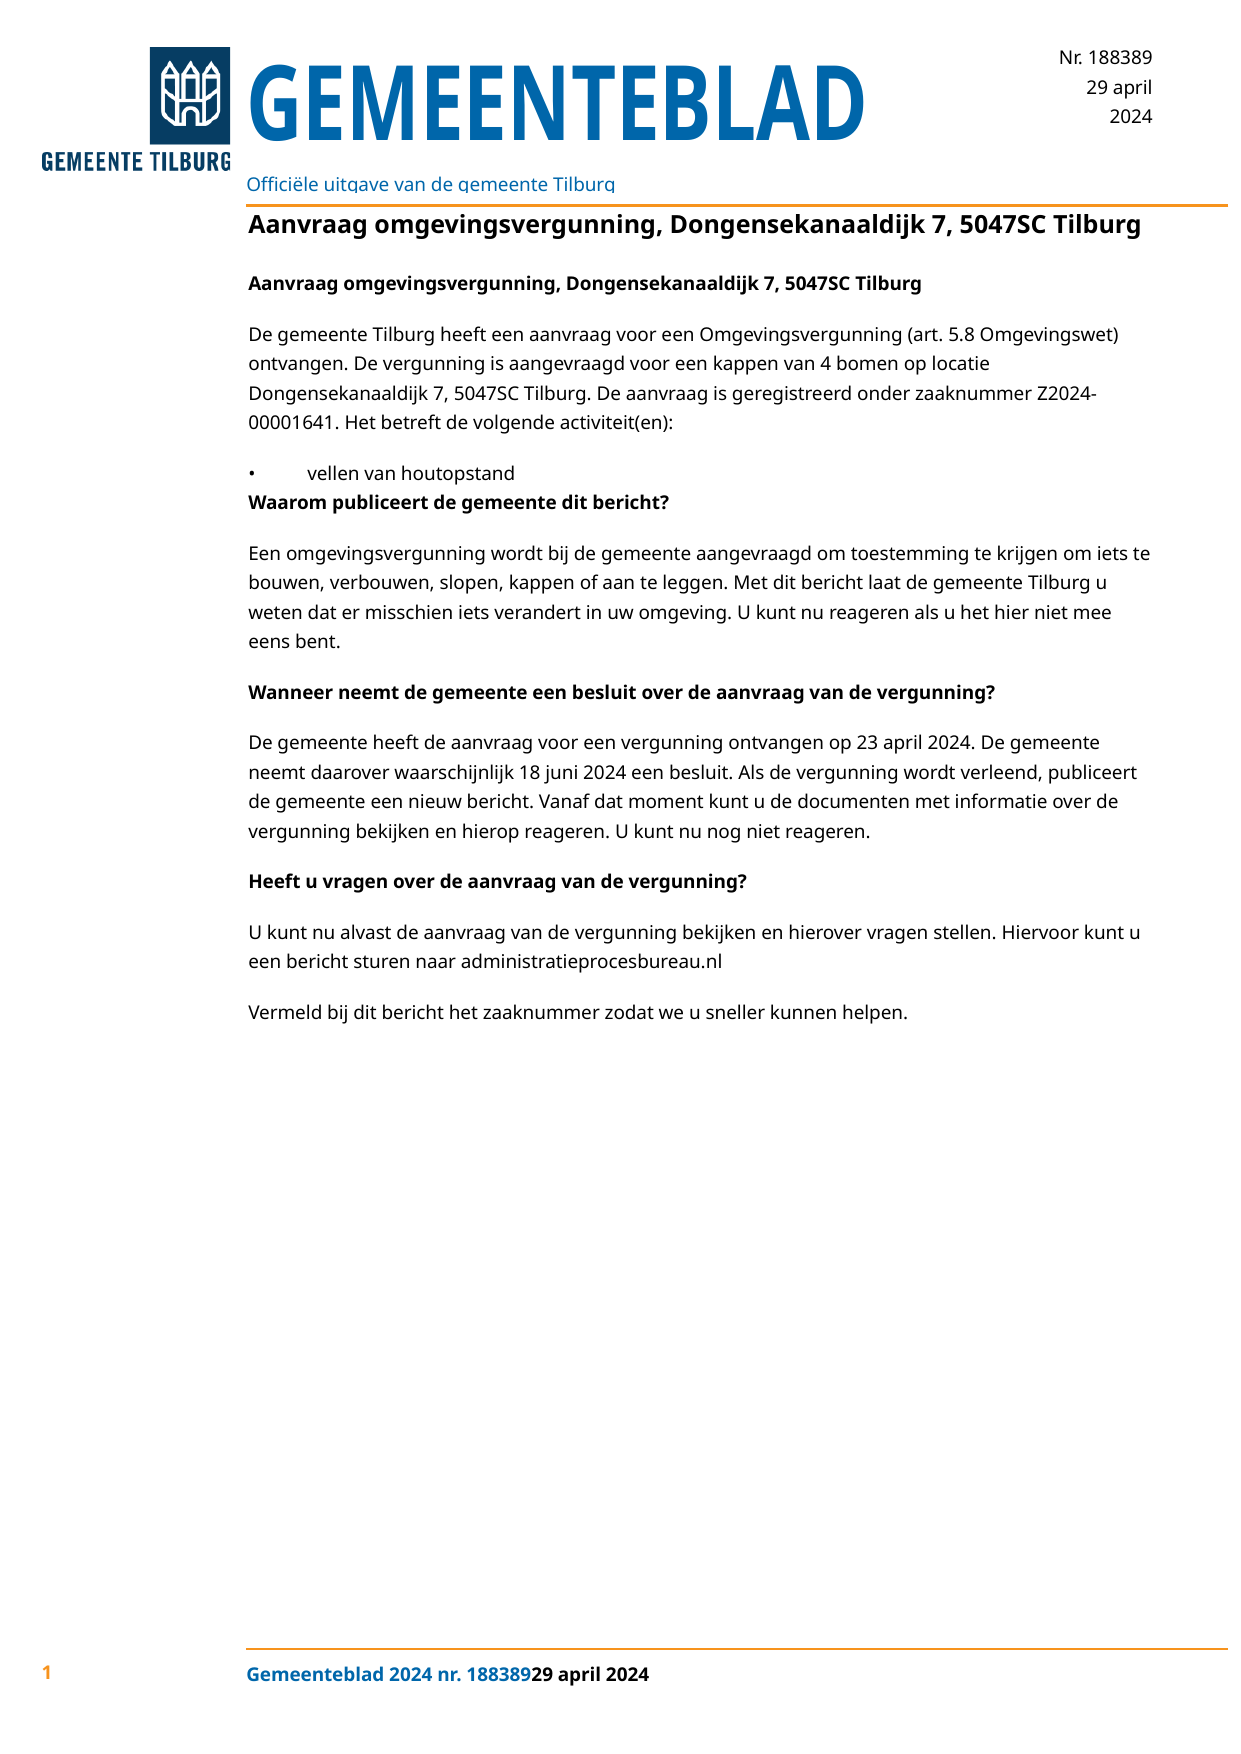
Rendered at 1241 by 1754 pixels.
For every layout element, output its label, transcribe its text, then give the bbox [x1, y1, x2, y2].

text De gemeente Tilburg heeft een aanvraag voor een Omgevingsvergunning (art. 5.8 Omgevingswet) ontvangen. De vergunning is aangevraagd voor een kappen van 4 bomen op locatie Dongensekanaaldijk 7, 5047SC Tilburg. De aanvraag is geregistreerd onder zaaknummer Z2024-00001641. Het betreft de volgende activiteit(en): [248, 321, 1152, 435]
text Waarom publiceert de gemeente dit bericht? [248, 489, 1152, 515]
text Wanneer neemt de gemeente een besluit over de aanvraag van de vergunning? [248, 679, 1152, 705]
list vellen van houtopstand [248, 460, 1152, 486]
text U kunt nu alvast de aanvraag van de vergunning bekijken en hierover vragen stellen. Hiervoor kunt u een bericht sturen naar administratieprocesbureau.nl [248, 919, 1152, 974]
text Aanvraag omgevingsvergunning, Dongensekanaaldijk 7, 5047SC Tilburg [248, 270, 1152, 296]
text Vermeld bij dit bericht het zaaknummer zodat we u sneller kunnen helpen. [248, 999, 1152, 1025]
text De gemeente heeft de aanvraag voor een vergunning ontvangen op 23 april 2024. De gemeente neemt daarover waarschijnlijk 18 juni 2024 een besluit. Als de vergunning wordt verleend, publiceert de gemeente een nieuw bericht. Vanaf dat moment kunt u de documenten met informatie over de vergunning bekijken en hierop reageren. U kunt nu nog niet reageren. [248, 729, 1152, 844]
picture [41, 47, 231, 172]
text Aanvraag omgevingsvergunning, Dongensekanaaldijk 7, 5047SC Tilburg [248, 207, 1152, 241]
text Heeft u vragen over de aanvraag van de vergunning? [248, 869, 1152, 894]
text Een omgevingsvergunning wordt bij de gemeente aangevraagd om toestemming te krijgen om iets te bouwen, verbouwen, slopen, kappen of aan te leggen. Met dit bericht laat de gemeente Tilburg u weten dat er misschien iets verandert in uw omgeving. U kunt nu reageren als u het hier niet mee eens bent. [248, 540, 1152, 654]
